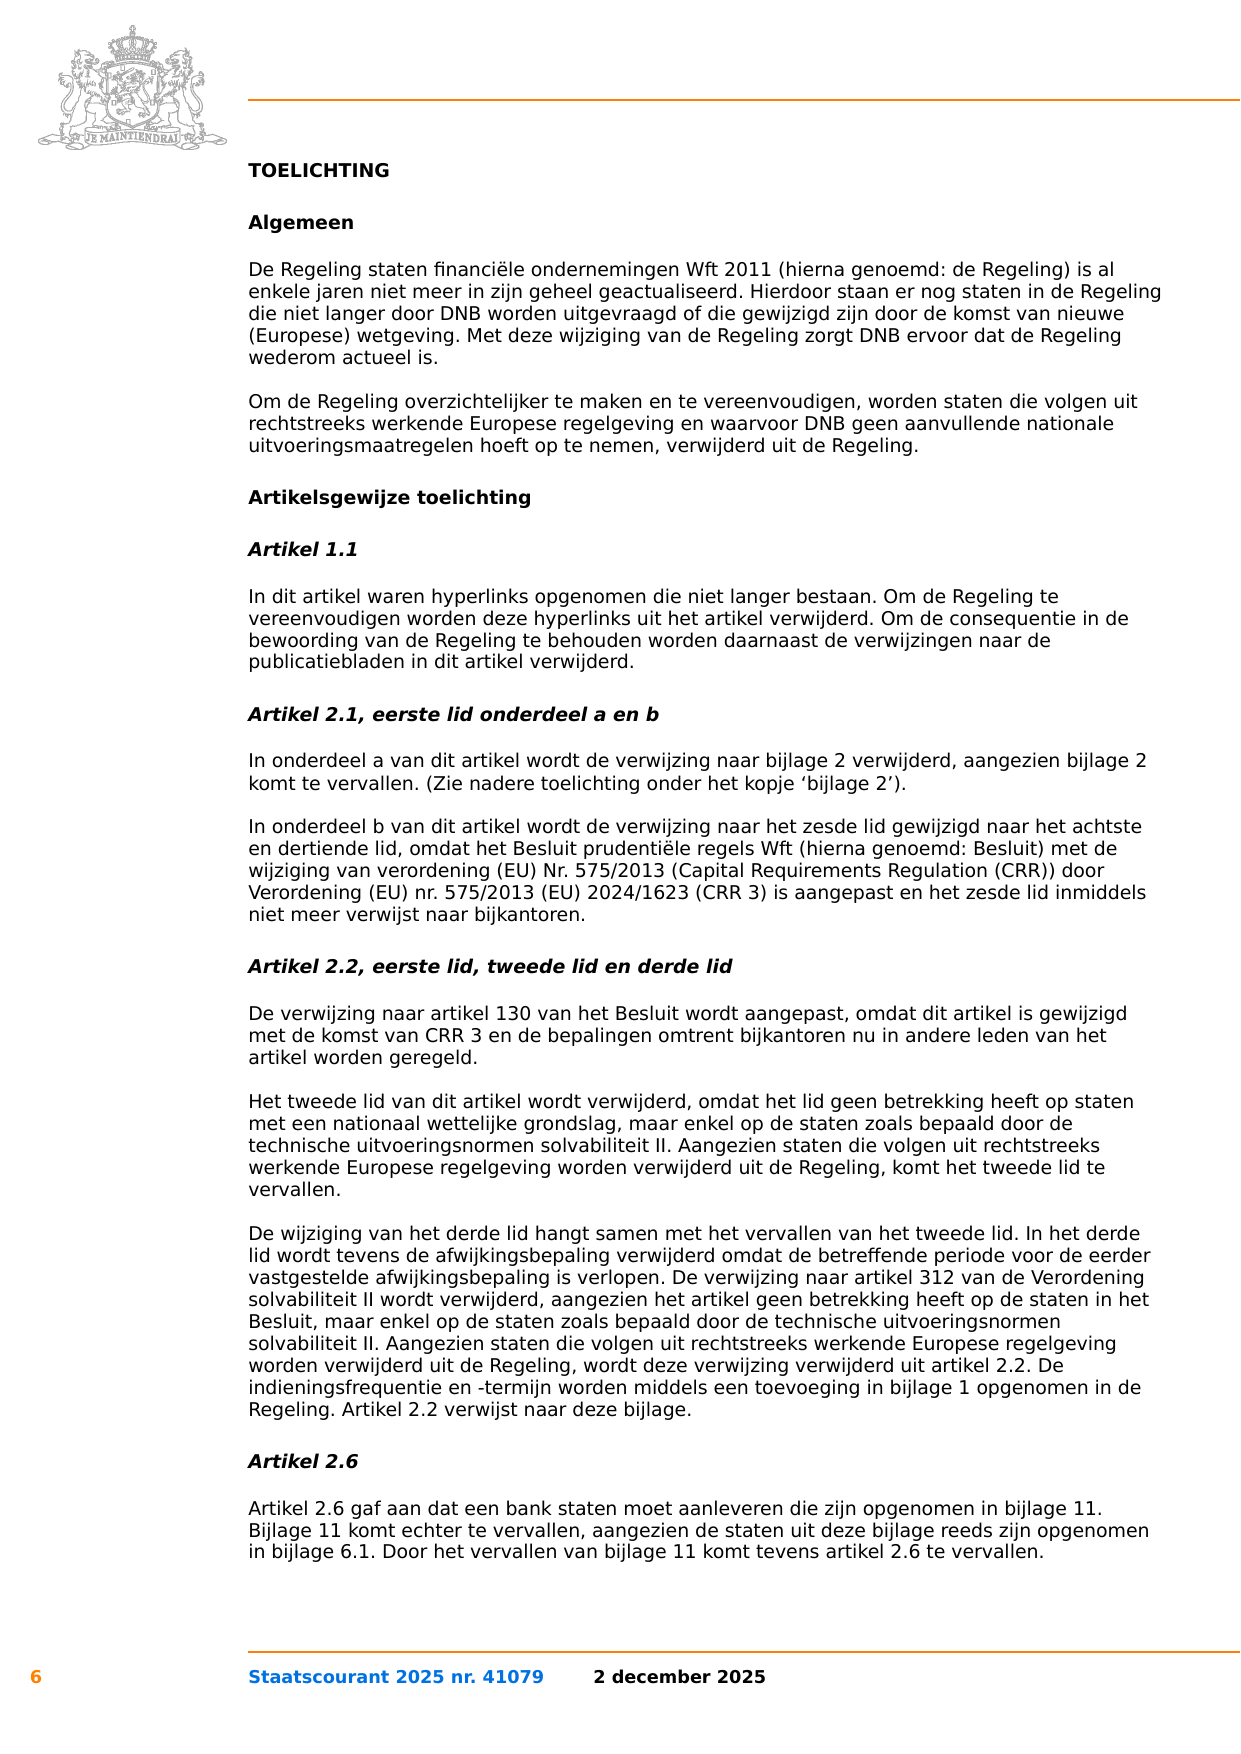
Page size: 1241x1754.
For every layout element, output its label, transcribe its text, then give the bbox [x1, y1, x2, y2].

text Om de Regeling overzichtelijker te maken en te vereenvoudigen, worden staten die volgen uit rechtstreeks werkende Europese regelgeving en waarvoor DNB geen aanvullende nationale uitvoeringsmaatregelen hoeft op te nemen, verwijderd uit de Regeling. [248, 391, 1163, 457]
picture [38, 25, 227, 150]
subtitle Algemeen [248, 212, 1163, 234]
text De verwijzing naar artikel 130 van het Besluit wordt aangepast, omdat dit artikel is gewijzigd met de komst van CRR 3 en de bepalingen omtrent bijkantoren nu in andere leden van het artikel worden geregeld. [248, 1003, 1163, 1069]
text Het tweede lid van dit artikel wordt verwijderd, omdat het lid geen betrekking heeft op staten met een nationaal wettelijke grondslag, maar enkel op de staten zoals bepaald door de technische uitvoeringsnormen solvabiliteit II. Aangezien staten die volgen uit rechtstreeks werkende Europese regelgeving worden verwijderd uit de Regeling, komt het tweede lid te vervallen. [248, 1091, 1163, 1201]
text In onderdeel a van dit artikel wordt de verwijzing naar bijlage 2 verwijderd, aangezien bijlage 2 komt te vervallen. (Zie nadere toelichting onder het kopje ‘bijlage 2’). [248, 750, 1163, 794]
text De wijziging van het derde lid hangt samen met het vervallen van het tweede lid. In het derde lid wordt tevens de afwijkingsbepaling verwijderd omdat de betreffende periode voor de eerder vastgestelde afwijkingsbepaling is verlopen. De verwijzing naar artikel 312 van de Verordening solvabiliteit II wordt verwijderd, aangezien het artikel geen betrekking heeft op de staten in het Besluit, maar enkel op de staten zoals bepaald door de technische uitvoeringsnormen solvabiliteit II. Aangezien staten die volgen uit rechtstreeks werkende Europese regelgeving worden verwijderd uit de Regeling, wordt deze verwijzing verwijderd uit artikel 2.2. De indieningsfrequentie en -termijn worden middels een toevoeging in bijlage 1 opgenomen in de Regeling. Artikel 2.2 verwijst naar deze bijlage. [248, 1223, 1163, 1421]
text In dit artikel waren hyperlinks opgenomen die niet langer bestaan. Om de Regeling te vereenvoudigen worden deze hyperlinks uit het artikel verwijderd. Om de consequentie in de bewoording van de Regeling te behouden worden daarnaast de verwijzingen naar de publicatiebladen in dit artikel verwijderd. [248, 586, 1163, 673]
text Artikel 2.6 gaf aan dat een bank staten moet aanleveren die zijn opgenomen in bijlage 11. Bijlage 11 komt echter te vervallen, aangezien de staten uit deze bijlage reeds zijn opgenomen in bijlage 6.1. Door het vervallen van bijlage 11 komt tevens artikel 2.6 te vervallen. [248, 1497, 1163, 1563]
subtitle Artikelsgewijze toelichting [248, 487, 1163, 508]
text De Regeling staten financiële ondernemingen Wft 2011 (hierna genoemd: de Regeling) is al enkele jaren niet meer in zijn geheel geactualiseerd. Hierdoor staan er nog staten in de Regeling die niet langer door DNB worden uitgevraagd of die gewijzigd zijn door de komst van nieuwe (Europese) wetgeving. Met deze wijziging van de Regeling zorgt DNB ervoor dat de Regeling wederom actueel is. [248, 259, 1163, 369]
subtitle Artikel 2.2, eerste lid, tweede lid en derde lid [248, 956, 1163, 978]
subtitle Artikel 1.1 [248, 538, 1163, 561]
subtitle Artikel 2.1, eerste lid onderdeel a en b [248, 703, 1163, 725]
subtitle TOELICHTING [248, 160, 1163, 182]
subtitle Artikel 2.6 [248, 1451, 1163, 1472]
text In onderdeel b van dit artikel wordt de verwijzing naar het zesde lid gewijzigd naar het achtste en dertiende lid, omdat het Besluit prudentiële regels Wft (hierna genoemd: Besluit) met de wijziging van verordening (EU) Nr. 575/2013 (Capital Requirements Regulation (CRR)) door Verordening (EU) nr. 575/2013 (EU) 2024/1623 (CRR 3) is aangepast en het zesde lid inmiddels niet meer verwijst naar bijkantoren. [248, 816, 1163, 926]
